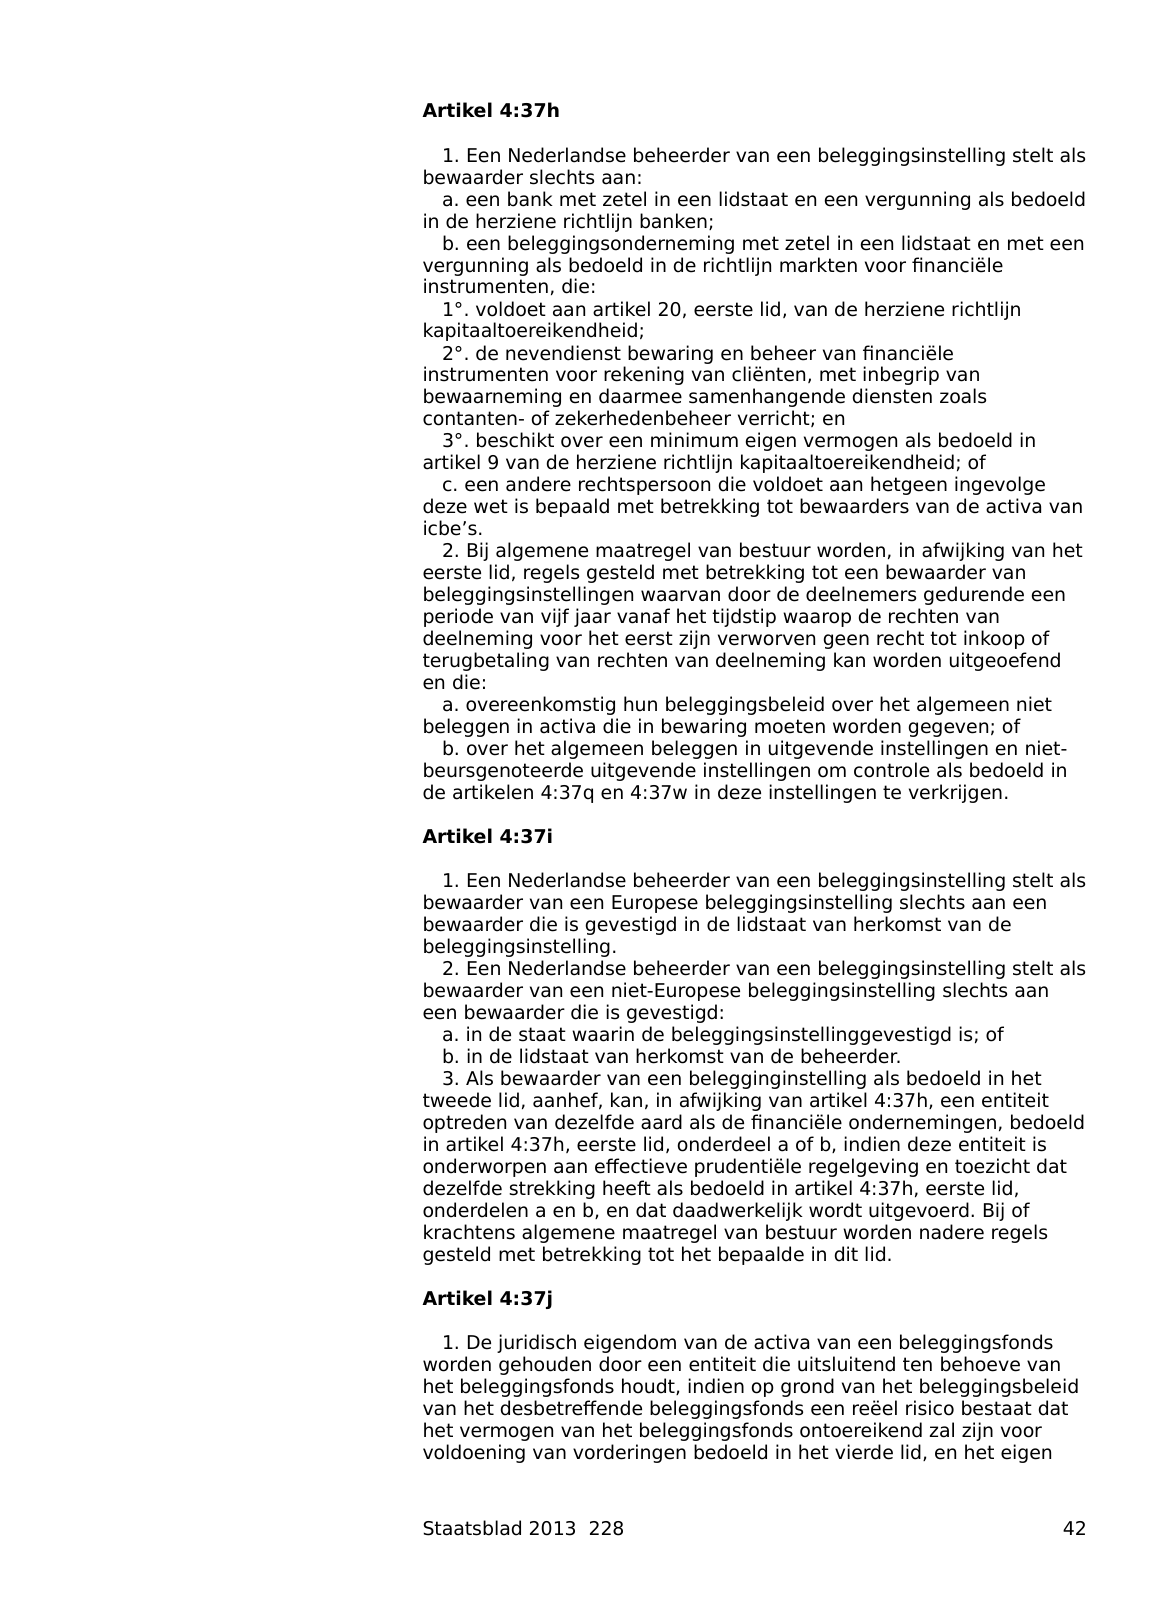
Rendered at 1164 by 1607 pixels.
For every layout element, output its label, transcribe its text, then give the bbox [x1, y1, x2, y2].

text 2°. de nevendienst bewaring en beheer van financiële instrumenten voor rekening van cliënten, met inbegrip van bewaarneming en daarmee samenhangende diensten zoals contanten- of zekerhedenbeheer verricht; en [422, 342, 1087, 430]
text 2. Bij algemene maatregel van bestuur worden, in afwijking van het eerste lid, regels gesteld met betrekking tot een bewaarder van beleggingsinstellingen waarvan door de deelnemers gedurende een periode van vijf jaar vanaf het tijdstip waarop de rechten van deelneming voor het eerst zijn verworven geen recht tot inkoop of terugbetaling van rechten van deelneming kan worden uitgeoefend en die: [422, 540, 1087, 694]
text b. een beleggingsonderneming met zetel in een lidstaat en met een vergunning als bedoeld in de richtlijn markten voor financiële instrumenten, die: [422, 232, 1087, 298]
text a. in de staat waarin de beleggingsinstellinggevestigd is; of [422, 1024, 1087, 1046]
subtitle Artikel 4:37j [422, 1288, 1087, 1310]
text b. in de lidstaat van herkomst van de beheerder. [422, 1046, 1087, 1068]
text 1. De juridisch eigendom van de activa van een beleggingsfonds worden gehouden door een entiteit die uitsluitend ten behoeve van het beleggingsfonds houdt, indien op grond van het beleggingsbeleid van het desbetreffende beleggingsfonds een reëel risico bestaat dat het vermogen van het beleggingsfonds ontoereikend zal zijn voor voldoening van vorderingen bedoeld in het vierde lid, en het eigen [422, 1332, 1087, 1464]
text 1. Een Nederlandse beheerder van een beleggingsinstelling stelt als bewaarder slechts aan: [422, 144, 1087, 188]
text 1. Een Nederlandse beheerder van een beleggingsinstelling stelt als bewaarder van een Europese beleggingsinstelling slechts aan een bewaarder die is gevestigd in de lidstaat van herkomst van de beleggingsinstelling. [422, 870, 1087, 958]
text 3°. beschikt over een minimum eigen vermogen als bedoeld in artikel 9 van de herziene richtlijn kapitaaltoereikendheid; of [422, 430, 1087, 474]
text a. een bank met zetel in een lidstaat en een vergunning als bedoeld in de herziene richtlijn banken; [422, 188, 1087, 232]
text a. overeenkomstig hun beleggingsbeleid over het algemeen niet beleggen in activa die in bewaring moeten worden gegeven; of [422, 694, 1087, 738]
subtitle Artikel 4:37i [422, 826, 1087, 848]
text 3. Als bewaarder van een belegginginstelling als bedoeld in het tweede lid, aanhef, kan, in afwijking van artikel 4:37h, een entiteit optreden van dezelfde aard als de financiële ondernemingen, bedoeld in artikel 4:37h, eerste lid, onderdeel a of b, indien deze entiteit is onderworpen aan effectieve prudentiële regelgeving en toezicht dat dezelfde strekking heeft als bedoeld in artikel 4:37h, eerste lid, onderdelen a en b, en dat daadwerkelijk wordt uitgevoerd. Bij of krachtens algemene maatregel van bestuur worden nadere regels gesteld met betrekking tot het bepaalde in dit lid. [422, 1068, 1087, 1266]
subtitle Artikel 4:37h [422, 100, 1087, 122]
text 2. Een Nederlandse beheerder van een beleggingsinstelling stelt als bewaarder van een niet-Europese beleggingsinstelling slechts aan een bewaarder die is gevestigd: [422, 958, 1087, 1024]
text 1°. voldoet aan artikel 20, eerste lid, van de herziene richtlijn kapitaaltoereikendheid; [422, 298, 1087, 342]
text c. een andere rechtspersoon die voldoet aan hetgeen ingevolge deze wet is bepaald met betrekking tot bewaarders van de activa van icbe’s. [422, 474, 1087, 540]
text b. over het algemeen beleggen in uitgevende instellingen en niet-beursgenoteerde uitgevende instellingen om controle als bedoeld in de artikelen 4:37q en 4:37w in deze instellingen te verkrijgen. [422, 738, 1087, 804]
